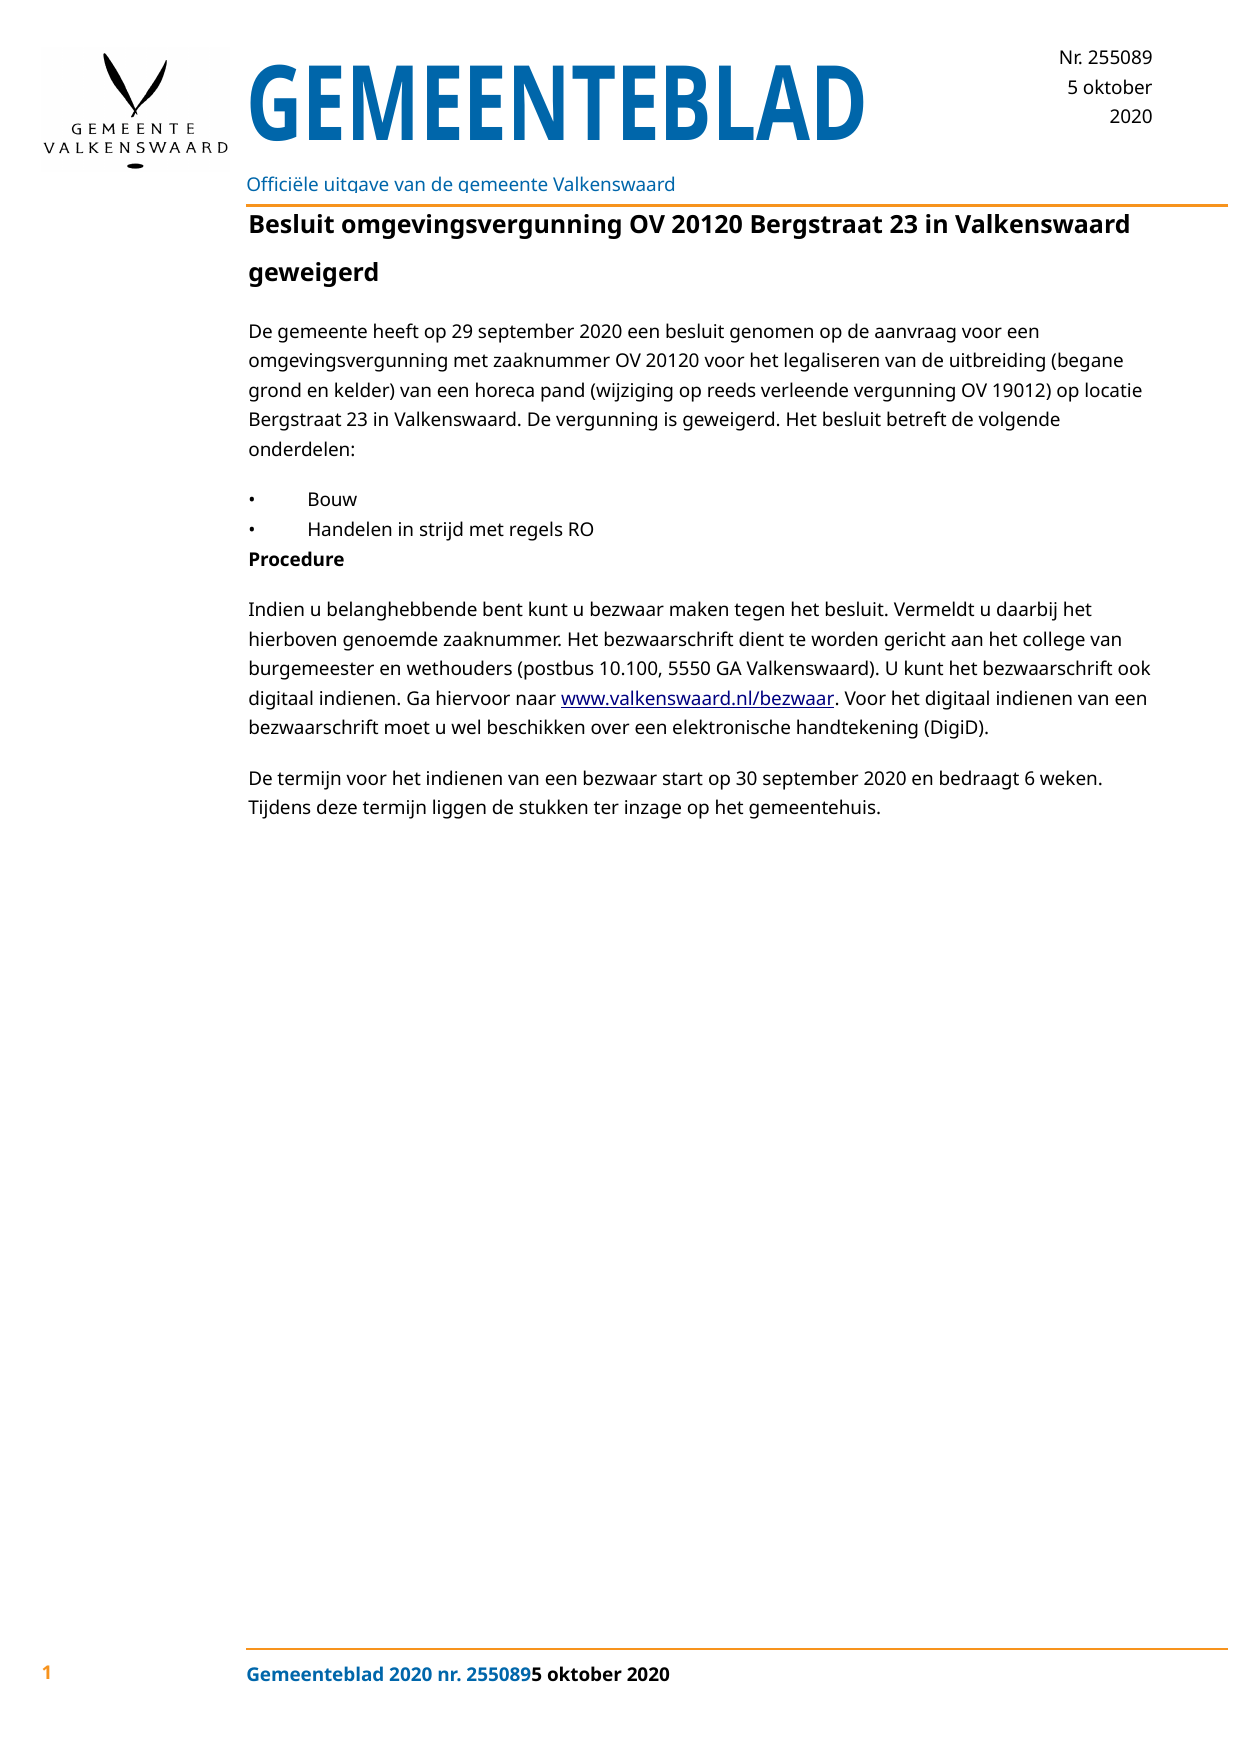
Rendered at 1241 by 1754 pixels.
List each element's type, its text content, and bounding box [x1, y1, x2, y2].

text De termijn voor het indienen van een bezwaar start op 30 september 2020 en bedraagt 6 weken. Tijdens deze termijn liggen de stukken ter inzage op het gemeentehuis. [248, 765, 1152, 820]
list Bouw [248, 487, 1152, 512]
picture [41, 47, 231, 172]
text De gemeente heeft op 29 september 2020 een besluit genomen op de aanvraag voor een omgevingsvergunning met zaaknummer OV 20120 voor het legaliseren van de uitbreiding (begane grond en kelder) van een horeca pand (wijziging op reeds verleende vergunning OV 19012) op locatie Bergstraat 23 in Valkenswaard. De vergunning is geweigerd. Het besluit betreft de volgende onderdelen: [248, 318, 1152, 462]
text Procedure [248, 546, 1152, 572]
text Besluit omgevingsvergunning OV 20120 Bergstraat 23 in Valkenswaard geweigerd [248, 207, 1152, 288]
text Indien u belanghebbende bent kunt u bezwaar maken tegen het besluit. Vermeldt u daarbij het hierboven genoemde zaaknummer. Het bezwaarschrift dient te worden gericht aan het college van burgemeester en wethouders (postbus 10.100, 5550 GA Valkenswaard). U kunt het bezwaarschrift ook digitaal indienen. Ga hiervoor naar www.valkenswaard.nl/bezwaar. Voor het digitaal indienen van een bezwaarschrift moet u wel beschikken over een elektronische handtekening (DigiD). [248, 596, 1152, 740]
list Handelen in strijd met regels RO [248, 516, 1152, 542]
